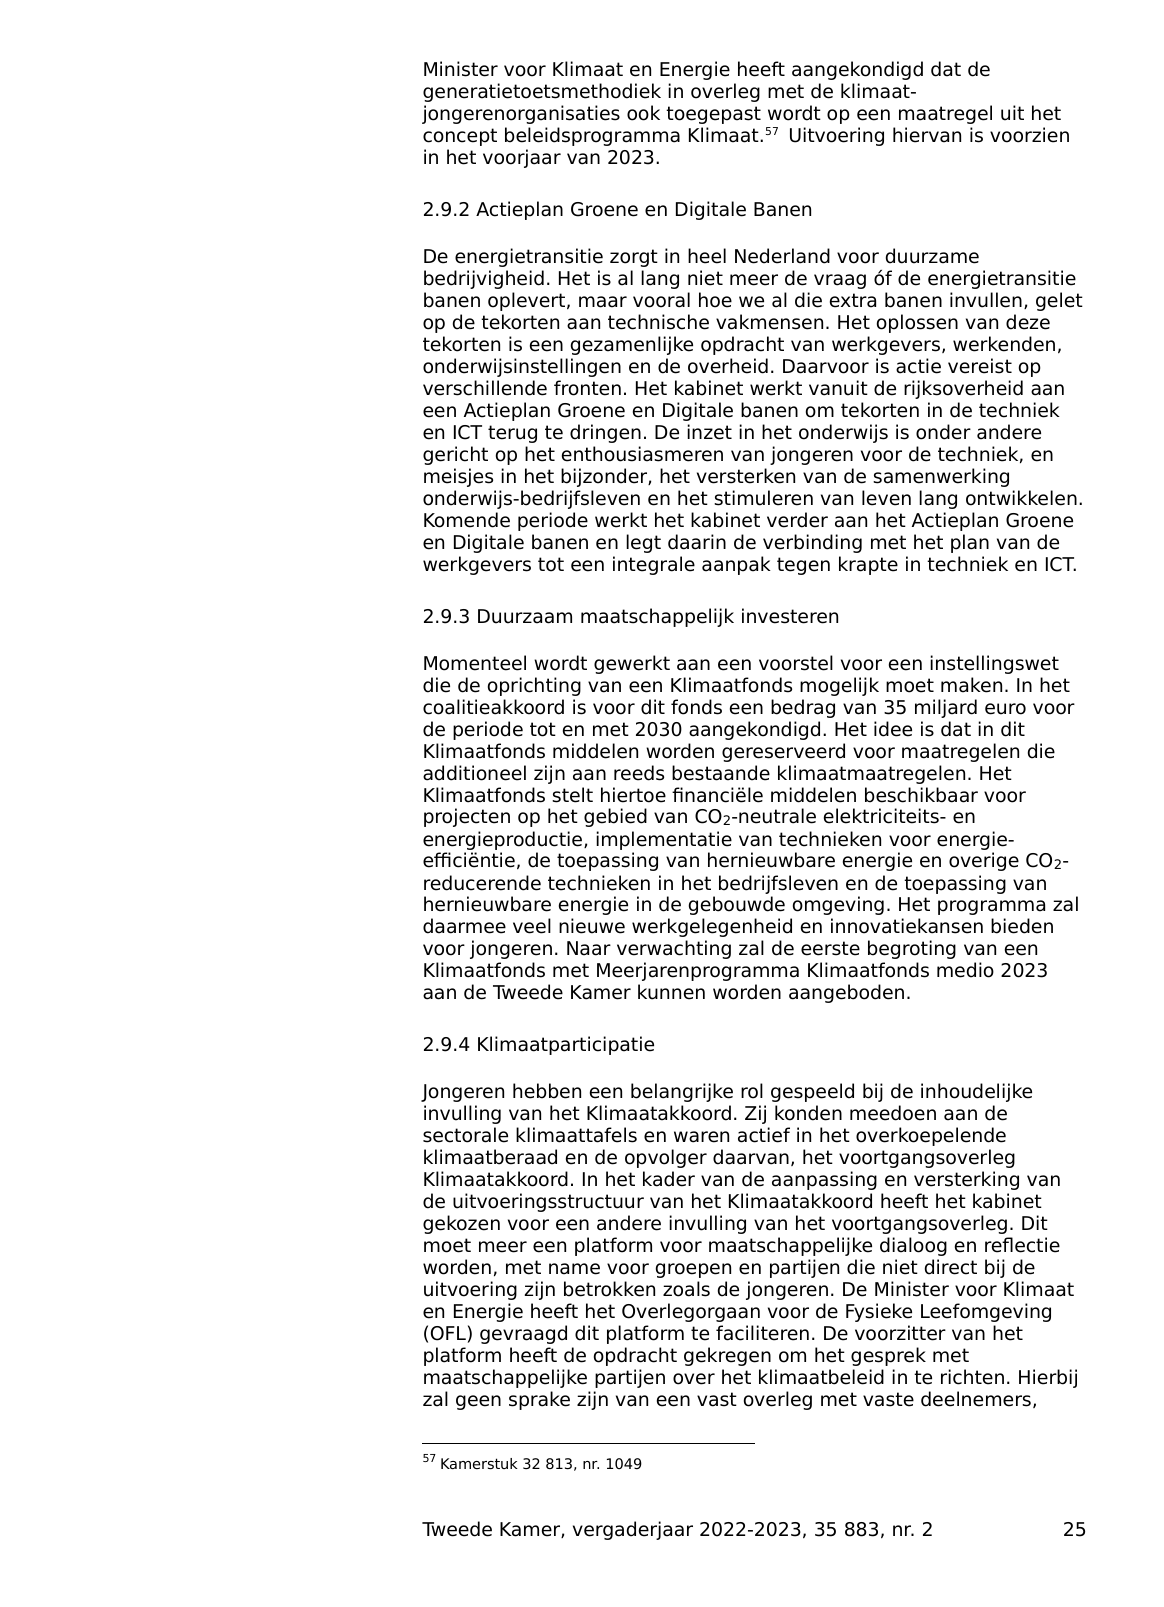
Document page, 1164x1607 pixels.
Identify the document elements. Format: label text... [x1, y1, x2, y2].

subtitle 2.9.2 Actieplan Groene en Digitale Banen [422, 199, 1087, 221]
text Momenteel wordt gewerkt aan een voorstel voor een instellingswet die de oprichting van een Klimaatfonds mogelijk moet maken. In het coalitieakkoord is voor dit fonds een bedrag van 35 miljard euro voor de periode tot en met 2030 aangekondigd. Het idee is dat in dit Klimaatfonds middelen worden gereserveerd voor maatregelen die additioneel zijn aan reeds bestaande klimaatmaatregelen. Het Klimaatfonds stelt hiertoe financiële middelen beschikbaar voor projecten op het gebied van CO2-neutrale elektriciteits- en energieproductie, implementatie van technieken voor energie-efficiëntie, de toepassing van hernieuwbare energie en overige CO2-reducerende technieken in het bedrijfsleven en de toepassing van hernieuwbare energie in de gebouwde omgeving. Het programma zal daarmee veel nieuwe werkgelegenheid en innovatiekansen bieden voor jongeren. Naar verwachting zal de eerste begroting van een Klimaatfonds met Meerjarenprogramma Klimaatfonds medio 2023 aan de Tweede Kamer kunnen worden aangeboden. [422, 653, 1087, 1004]
text Kamerstuk 32 813, nr. 1049 [422, 1452, 1087, 1474]
subtitle 2.9.3 Duurzaam maatschappelijk investeren [422, 606, 1087, 628]
text De energietransitie zorgt in heel Nederland voor duurzame bedrijvigheid. Het is al lang niet meer de vraag óf de energietransitie banen oplevert, maar vooral hoe we al die extra banen invullen, gelet op de tekorten aan technische vakmensen. Het oplossen van deze tekorten is een gezamenlijke opdracht van werkgevers, werkenden, onderwijsinstellingen en de overheid. Daarvoor is actie vereist op verschillende fronten. Het kabinet werkt vanuit de rijksoverheid aan een Actieplan Groene en Digitale banen om tekorten in de techniek en ICT terug te dringen. De inzet in het onderwijs is onder andere gericht op het enthousiasmeren van jongeren voor de techniek, en meisjes in het bijzonder, het versterken van de samenwerking onderwijs-bedrijfsleven en het stimuleren van leven lang ontwikkelen. Komende periode werkt het kabinet verder aan het Actieplan Groene en Digitale banen en legt daarin de verbinding met het plan van de werkgevers tot een integrale aanpak tegen krapte in techniek en ICT. [422, 246, 1087, 576]
text Jongeren hebben een belangrijke rol gespeeld bij de inhoudelijke invulling van het Klimaatakkoord. Zij konden meedoen aan de sectorale klimaattafels en waren actief in het overkoepelende klimaatberaad en de opvolger daarvan, het voortgangsoverleg Klimaatakkoord. In het kader van de aanpassing en versterking van de uitvoeringsstructuur van het Klimaatakkoord heeft het kabinet gekozen voor een andere invulling van het voortgangsoverleg. Dit moet meer een platform voor maatschappelijke dialoog en reflectie worden, met name voor groepen en partijen die niet direct bij de uitvoering zijn betrokken zoals de jongeren. De Minister voor Klimaat en Energie heeft het Overlegorgaan voor de Fysieke Leefomgeving (OFL) gevraagd dit platform te faciliteren. De voorzitter van het platform heeft de opdracht gekregen om het gesprek met maatschappelijke partijen over het klimaatbeleid in te richten. Hierbij zal geen sprake zijn van een vast overleg met vaste deelnemers, [422, 1081, 1087, 1411]
subtitle 2.9.4 Klimaatparticipatie [422, 1034, 1087, 1056]
text Minister voor Klimaat en Energie heeft aangekondigd dat de generatietoetsmethodiek in overleg met de klimaat-jongerenorganisaties ook toegepast wordt op een maatregel uit het concept beleidsprogramma Klimaat. Uitvoering hiervan is voorzien in het voorjaar van 2023. [422, 59, 1087, 169]
